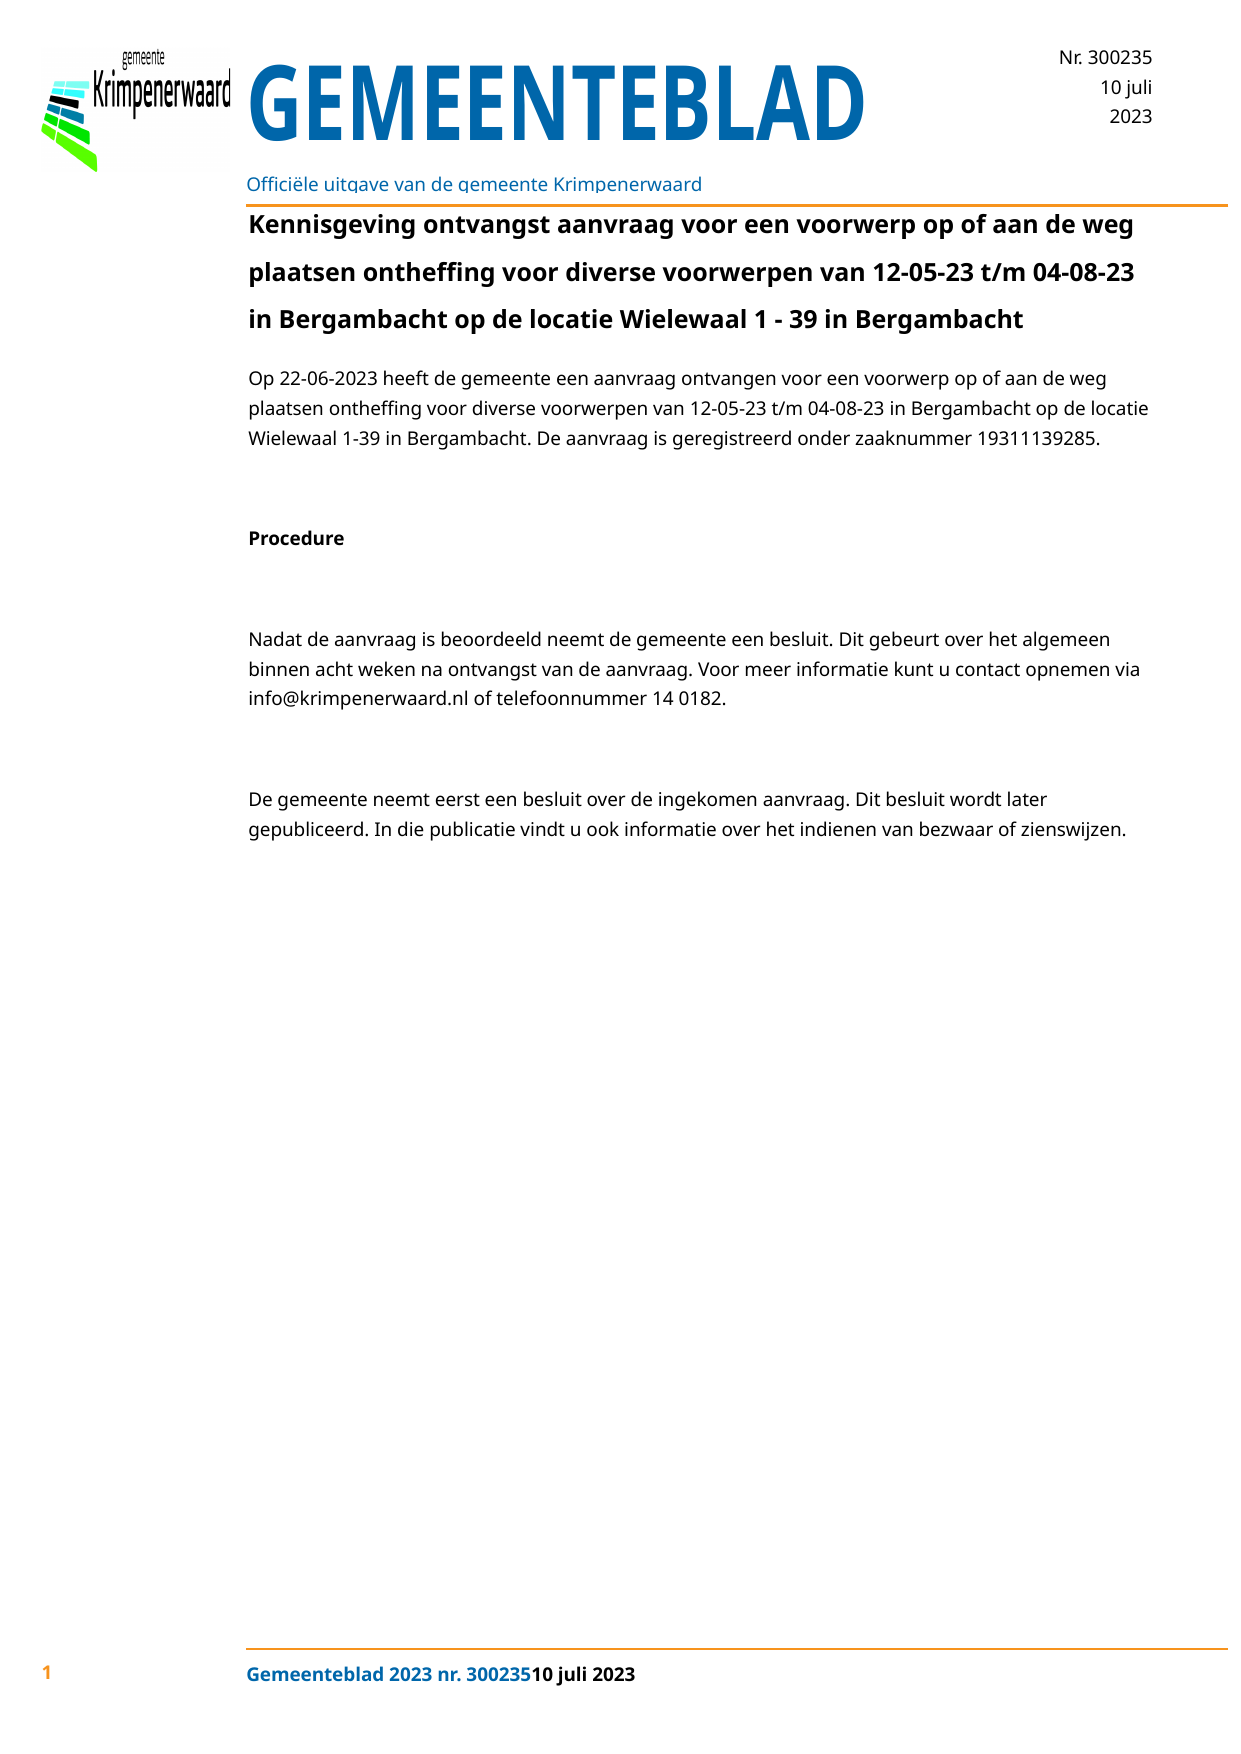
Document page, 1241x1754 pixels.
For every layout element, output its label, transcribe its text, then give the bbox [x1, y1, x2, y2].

text Op 22-06-2023 heeft de gemeente een aanvraag ontvangen voor een voorwerp op of aan de weg plaatsen ontheffing voor diverse voorwerpen van 12-05-23 t/m 04-08-23 in Bergambacht op de locatie Wielewaal 1-39 in Bergambacht. De aanvraag is geregistreerd onder zaaknummer 19311139285. [248, 366, 1152, 450]
text Kennisgeving ontvangst aanvraag voor een voorwerp op of aan de weg plaatsen ontheffing voor diverse voorwerpen van 12-05-23 t/m 04-08-23 in Bergambacht op de locatie Wielewaal 1 - 39 in Bergambacht [248, 207, 1152, 336]
text Procedure [248, 526, 1152, 551]
text De gemeente neemt eerst een besluit over de ingekomen aanvraag. Dit besluit wordt later gepubliceerd. In die publicatie vindt u ook informatie over het indienen van bezwaar of zienswijzen. [248, 786, 1152, 842]
picture [41, 47, 231, 172]
text Nadat de aanvraag is beoordeeld neemt de gemeente een besluit. Dit gebeurt over het algemeen binnen acht weken na ontvangst van de aanvraag. Voor meer informatie kunt u contact opnemen via info@krimpenerwaard.nl of telefoonnummer 14 0182. [248, 626, 1152, 711]
